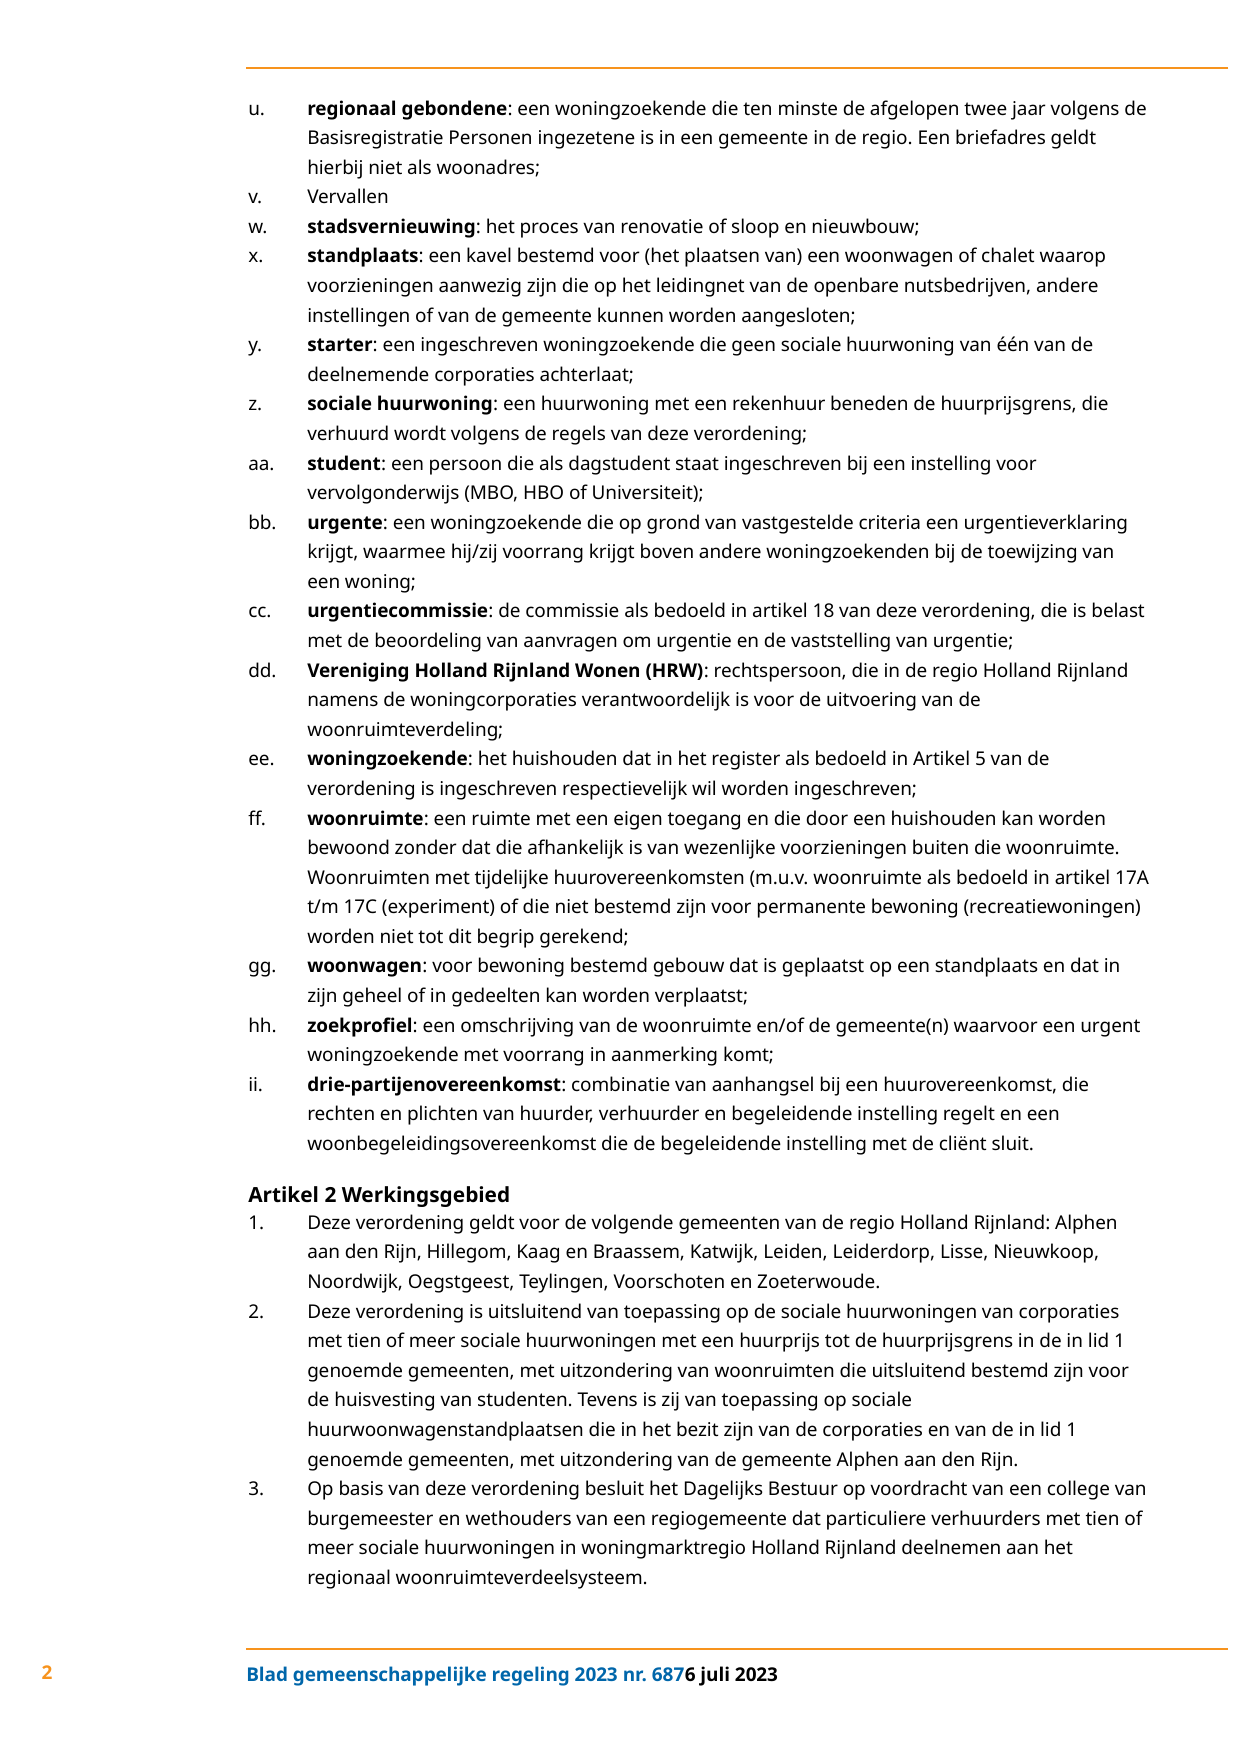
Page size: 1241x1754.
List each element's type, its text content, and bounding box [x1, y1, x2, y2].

list Vervallen [248, 183, 1152, 209]
list Op basis van deze verordening besluit het Dagelijks Bestuur op voordracht van een college van burgemeester en wethouders van een regiogemeente dat particuliere verhuurders met tien of meer sociale huurwoningen in woningmarktregio Holland Rijnland deelnemen aan het regionaal woonruimteverdeelsysteem. [248, 1475, 1152, 1590]
list Deze verordening geldt voor de volgende gemeenten van de regio Holland Rijnland: Alphen aan den Rijn, Hillegom, Kaag en Braassem, Katwijk, Leiden, Leiderdorp, Lisse, Nieuwkoop, Noordwijk, Oegstgeest, Teylingen, Voorschoten en Zoeterwoude. [248, 1209, 1152, 1294]
list student: een persoon die als dagstudent staat ingeschreven bij een instelling voor vervolgonderwijs (MBO, HBO of Universiteit); [248, 450, 1152, 505]
list sociale huurwoning: een huurwoning met een rekenhuur beneden de huurprijsgrens, die verhuurd wordt volgens de regels van deze verordening; [248, 391, 1152, 446]
list urgentiecommissie: de commissie als bedoeld in artikel 18 van deze verordening, die is belast met de beoordeling van aanvragen om urgentie en de vaststelling van urgentie; [248, 598, 1152, 653]
list Vereniging Holland Rijnland Wonen (HRW): rechtspersoon, die in de regio Holland Rijnland namens de woningcorporaties verantwoordelijk is voor de uitvoering van de woonruimteverdeling; [248, 657, 1152, 742]
list standplaats: een kavel bestemd voor (het plaatsen van) een woonwagen of chalet waarop voorzieningen aanwezig zijn die op het leidingnet van de openbare nutsbedrijven, andere instellingen of van de gemeente kunnen worden aangesloten; [248, 243, 1152, 328]
list starter: een ingeschreven woningzoekende die geen sociale huurwoning van één van de deelnemende corporaties achterlaat; [248, 331, 1152, 387]
list woonwagen: voor bewoning bestemd gebouw dat is geplaatst op een standplaats en dat in zijn geheel of in gedeelten kan worden verplaatst; [248, 953, 1152, 1008]
list woningzoekende: het huishouden dat in het register als bedoeld in Artikel 5 van de verordening is ingeschreven respectievelijk wil worden ingeschreven; [248, 746, 1152, 801]
list Deze verordening is uitsluitend van toepassing op de sociale huurwoningen van corporaties met tien of meer sociale huurwoningen met een huurprijs tot de huurprijsgrens in de in lid 1 genoemde gemeenten, met uitzondering van woonruimten die uitsluitend bestemd zijn voor de huisvesting van studenten. Tevens is zij van toepassing op sociale huurwoonwagenstandplaatsen die in het bezit zijn van de corporaties en van de in lid 1 genoemde gemeenten, met uitzondering van de gemeente Alphen aan den Rijn. [248, 1298, 1152, 1471]
list Woonruimten met tijdelijke huurovereenkomsten (m.u.v. woonruimte als bedoeld in artikel 17A t/m 17C (experiment) of die niet bestemd zijn voor permanente bewoning (recreatiewoningen) worden niet tot dit begrip gerekend; [248, 864, 1152, 949]
text Artikel 2 Werkingsgebied [248, 1181, 1152, 1209]
list woonruimte: een ruimte met een eigen toegang en die door een huishouden kan worden bewoond zonder dat die afhankelijk is van wezenlijke voorzieningen buiten die woonruimte. [248, 805, 1152, 860]
list urgente: een woningzoekende die op grond van vastgestelde criteria een urgentieverklaring krijgt, waarmee hij/zij voorrang krijgt boven andere woningzoekenden bij de toewijzing van een woning; [248, 509, 1152, 594]
list stadsvernieuwing: het proces van renovatie of sloop en nieuwbouw; [248, 213, 1152, 239]
picture [41, 47, 231, 172]
list zoekprofiel: een omschrijving van de woonruimte en/of de gemeente(n) waarvoor een urgent woningzoekende met voorrang in aanmerking komt; [248, 1012, 1152, 1067]
list drie-partijenovereenkomst: combinatie van aanhangsel bij een huurovereenkomst, die rechten en plichten van huurder, verhuurder en begeleidende instelling regelt en een woonbegeleidingsovereenkomst die de begeleidende instelling met de cliënt sluit. [248, 1071, 1152, 1156]
list regionaal gebondene: een woningzoekende die ten minste de afgelopen twee jaar volgens de Basisregistratie Personen ingezetene is in een gemeente in de regio. Een briefadres geldt hierbij niet als woonadres; [248, 95, 1152, 180]
